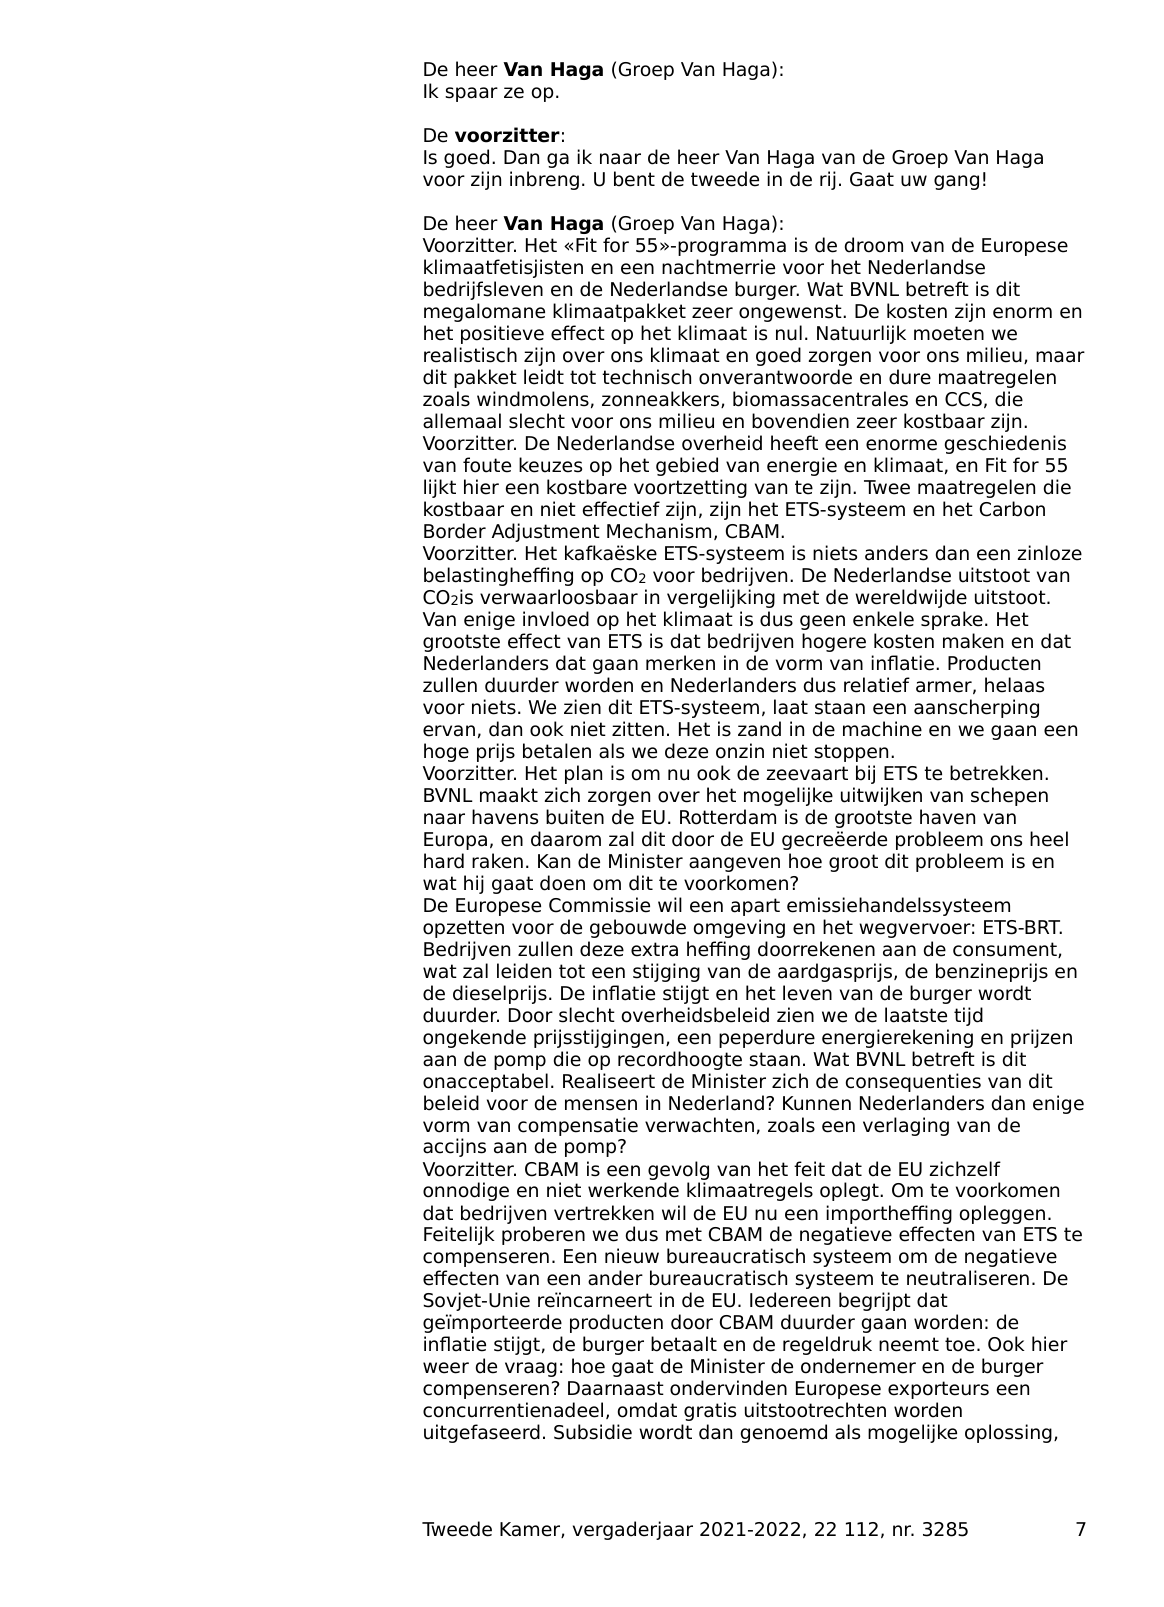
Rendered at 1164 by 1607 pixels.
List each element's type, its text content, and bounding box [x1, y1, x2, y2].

text Voorzitter. CBAM is een gevolg van het feit dat de EU zichzelf onnodige en niet werkende klimaatregels oplegt. Om te voorkomen dat bedrijven vertrekken wil de EU nu een importheffing opleggen. Feitelijk proberen we dus met CBAM de negatieve effecten van ETS te compenseren. Een nieuw bureaucratisch systeem om de negatieve effecten van een ander bureaucratisch systeem te neutraliseren. De Sovjet-Unie reïncarneert in de EU. Iedereen begrijpt dat geïmporteerde producten door CBAM duurder gaan worden: de inflatie stijgt, de burger betaalt en de regeldruk neemt toe. Ook hier weer de vraag: hoe gaat de Minister de ondernemer en de burger compenseren? Daarnaast ondervinden Europese exporteurs een concurrentienadeel, omdat gratis uitstootrechten worden uitgefaseerd. Subsidie wordt dan genoemd als mogelijke oplossing, [422, 1158, 1087, 1444]
text Is goed. Dan ga ik naar de heer Van Haga van de Groep Van Haga voor zijn inbreng. U bent de tweede in de rij. Gaat uw gang! [422, 147, 1087, 191]
text Voorzitter. Het kafkaëske ETS-systeem is niets anders dan een zinloze belastingheffing op CO2 voor bedrijven. De Nederlandse uitstoot van CO2is verwaarloosbaar in vergelijking met de wereldwijde uitstoot. Van enige invloed op het klimaat is dus geen enkele sprake. Het grootste effect van ETS is dat bedrijven hogere kosten maken en dat Nederlanders dat gaan merken in de vorm van inflatie. Producten zullen duurder worden en Nederlanders dus relatief armer, helaas voor niets. We zien dit ETS-systeem, laat staan een aanscherping ervan, dan ook niet zitten. Het is zand in de machine en we gaan een hoge prijs betalen als we deze onzin niet stoppen. [422, 543, 1087, 763]
text Ik spaar ze op. [422, 81, 1087, 103]
text De voorzitter: [422, 125, 1087, 147]
text Voorzitter. Het «Fit for 55»-programma is de droom van de Europese klimaatfetisjisten en een nachtmerrie voor het Nederlandse bedrijfsleven en de Nederlandse burger. Wat BVNL betreft is dit megalomane klimaatpakket zeer ongewenst. De kosten zijn enorm en het positieve effect op het klimaat is nul. Natuurlijk moeten we realistisch zijn over ons klimaat en goed zorgen voor ons milieu, maar dit pakket leidt tot technisch onverantwoorde en dure maatregelen zoals windmolens, zonneakkers, biomassacentrales en CCS, die allemaal slecht voor ons milieu en bovendien zeer kostbaar zijn. [422, 235, 1087, 433]
text De Europese Commissie wil een apart emissiehandelssysteem opzetten voor de gebouwde omgeving en het wegvervoer: ETS-BRT. Bedrijven zullen deze extra heffing doorrekenen aan de consument, wat zal leiden tot een stijging van de aardgasprijs, de benzineprijs en de dieselprijs. De inflatie stijgt en het leven van de burger wordt duurder. Door slecht overheidsbeleid zien we de laatste tijd ongekende prijsstijgingen, een peperdure energierekening en prijzen aan de pomp die op recordhoogte staan. Wat BVNL betreft is dit onacceptabel. Realiseert de Minister zich de consequenties van dit beleid voor de mensen in Nederland? Kunnen Nederlanders dan enige vorm van compensatie verwachten, zoals een verlaging van de accijns aan de pomp? [422, 895, 1087, 1158]
text De heer Van Haga (Groep Van Haga): [422, 59, 1087, 81]
text De heer Van Haga (Groep Van Haga): [422, 213, 1087, 235]
text Voorzitter. Het plan is om nu ook de zeevaart bij ETS te betrekken. BVNL maakt zich zorgen over het mogelijke uitwijken van schepen naar havens buiten de EU. Rotterdam is de grootste haven van Europa, en daarom zal dit door de EU gecreëerde probleem ons heel hard raken. Kan de Minister aangeven hoe groot dit probleem is en wat hij gaat doen om dit te voorkomen? [422, 763, 1087, 895]
text Voorzitter. De Nederlandse overheid heeft een enorme geschiedenis van foute keuzes op het gebied van energie en klimaat, en Fit for 55 lijkt hier een kostbare voortzetting van te zijn. Twee maatregelen die kostbaar en niet effectief zijn, zijn het ETS-systeem en het Carbon Border Adjustment Mechanism, CBAM. [422, 433, 1087, 543]
